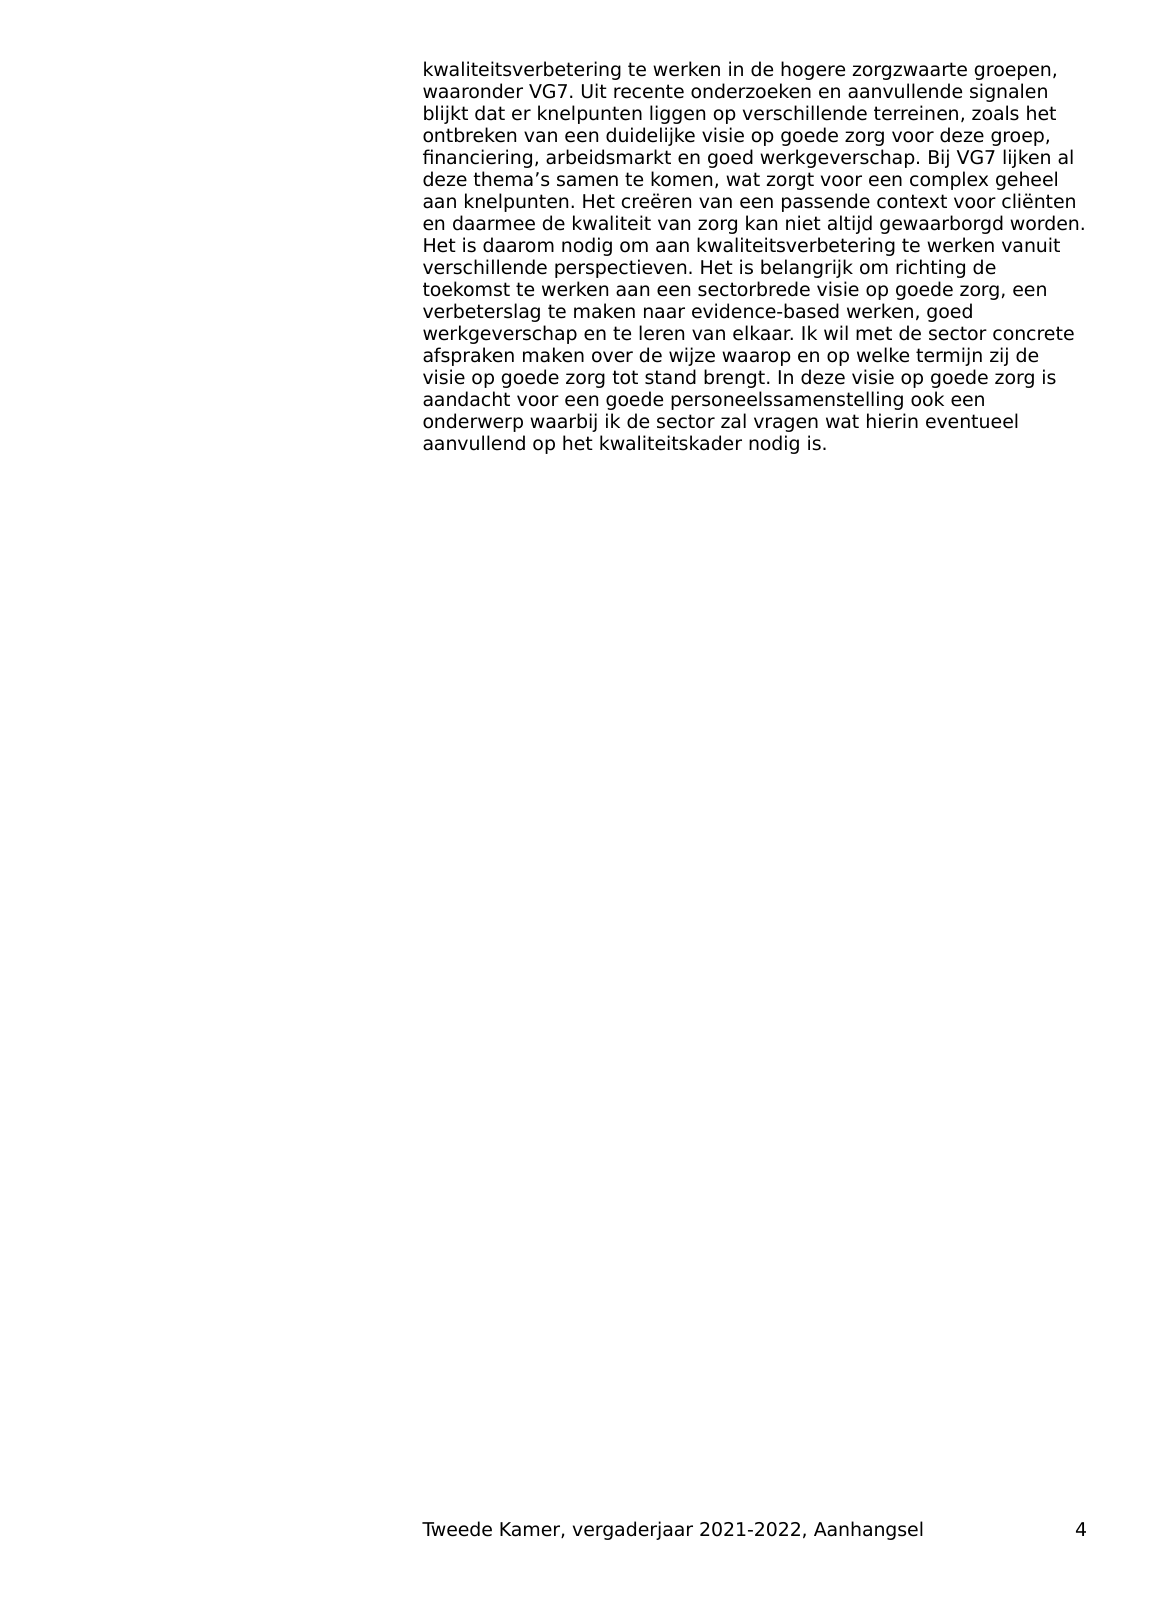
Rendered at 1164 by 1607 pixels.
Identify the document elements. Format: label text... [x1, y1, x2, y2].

text kwaliteitsverbetering te werken in de hogere zorgzwaarte groepen, waaronder VG7. Uit recente onderzoeken en aanvullende signalen blijkt dat er knelpunten liggen op verschillende terreinen, zoals het ontbreken van een duidelijke visie op goede zorg voor deze groep, financiering, arbeidsmarkt en goed werkgeverschap. Bij VG7 lijken al deze thema’s samen te komen, wat zorgt voor een complex geheel aan knelpunten. Het creëren van een passende context voor cliënten en daarmee de kwaliteit van zorg kan niet altijd gewaarborgd worden. Het is daarom nodig om aan kwaliteitsverbetering te werken vanuit verschillende perspectieven. Het is belangrijk om richting de toekomst te werken aan een sectorbrede visie op goede zorg, een verbeterslag te maken naar evidence-based werken, goed werkgeverschap en te leren van elkaar. Ik wil met de sector concrete afspraken maken over de wijze waarop en op welke termijn zij de visie op goede zorg tot stand brengt. In deze visie op goede zorg is aandacht voor een goede personeelssamenstelling ook een onderwerp waarbij ik de sector zal vragen wat hierin eventueel aanvullend op het kwaliteitskader nodig is. [422, 59, 1087, 455]
